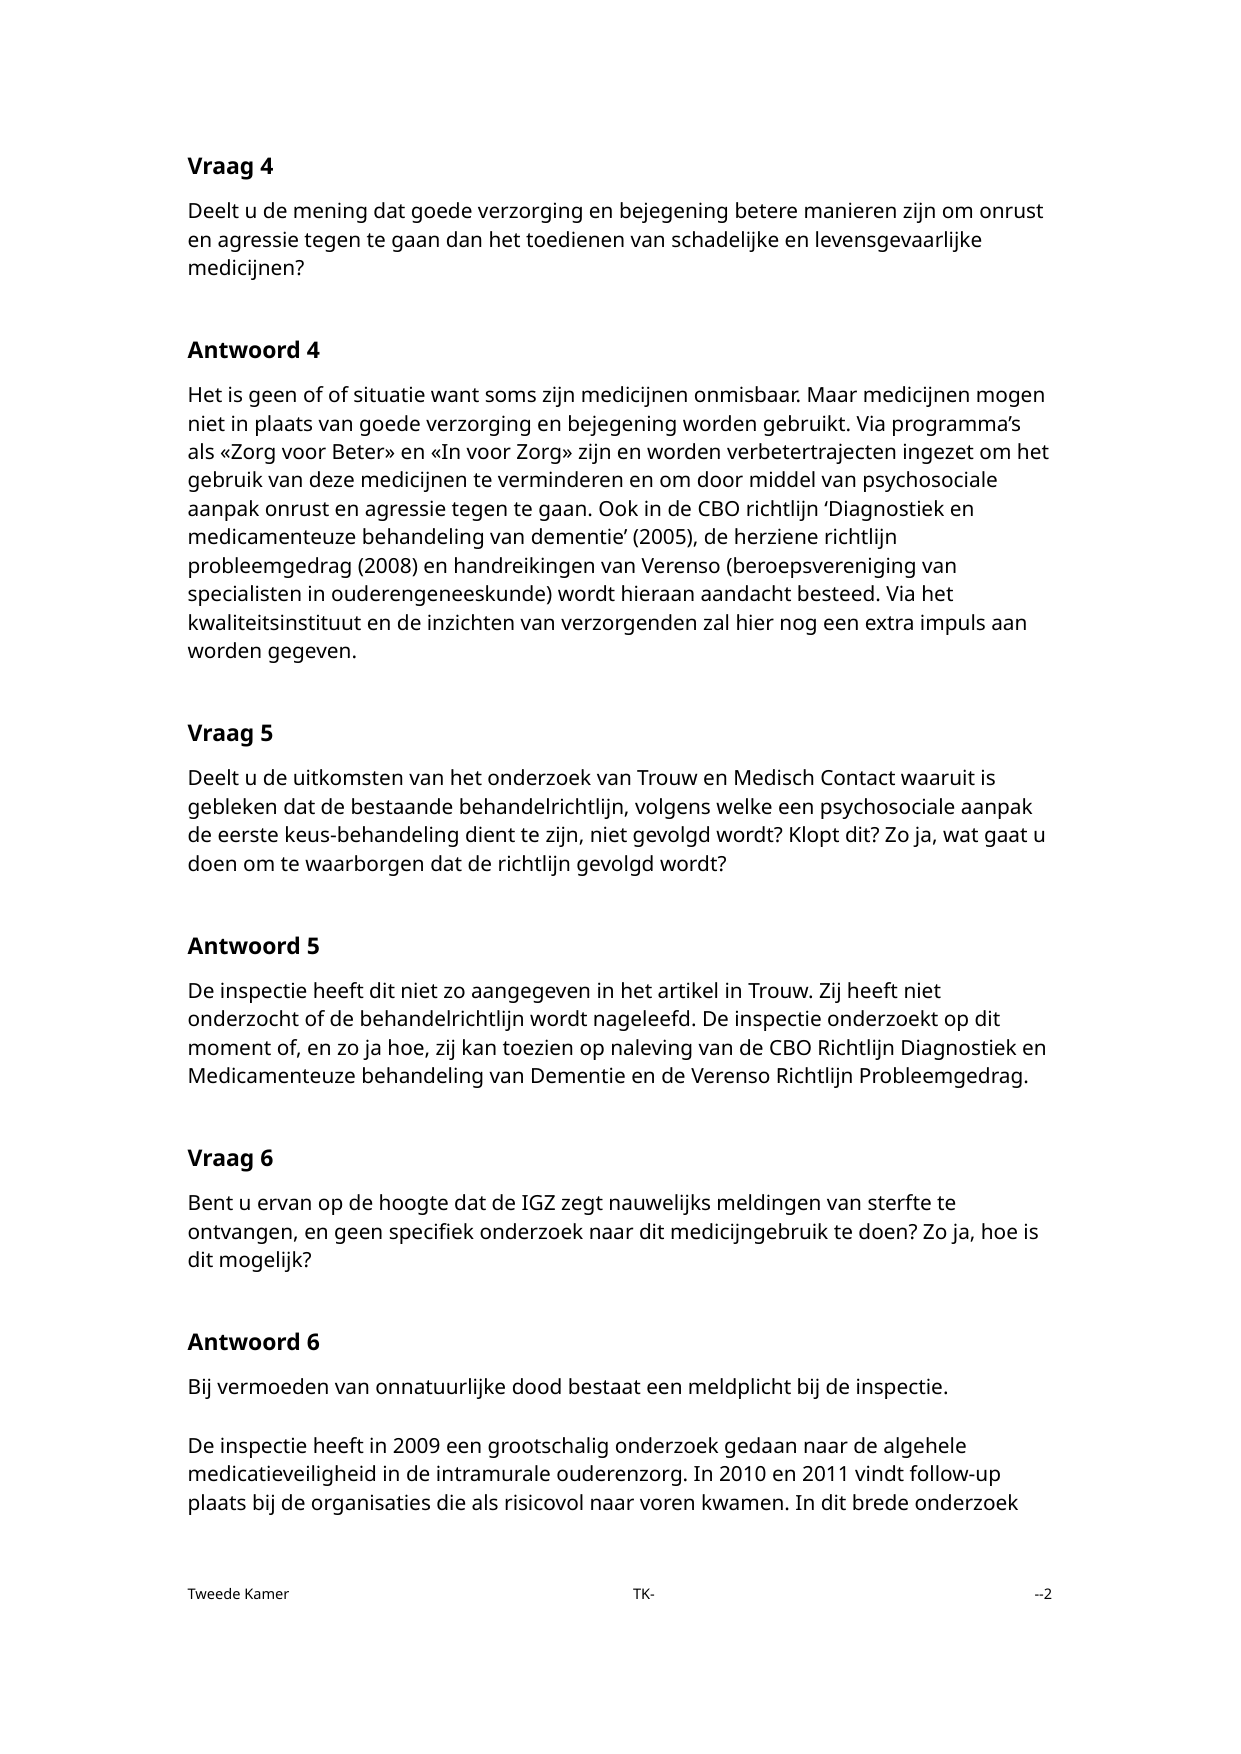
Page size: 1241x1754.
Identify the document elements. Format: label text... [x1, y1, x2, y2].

subtitle Antwoord 4 [187, 334, 1053, 365]
subtitle Vraag 5 [187, 717, 1053, 748]
text De inspectie heeft dit niet zo aangegeven in het artikel in Trouw. Zij heeft niet onderzocht of de behandelrichtlijn wordt nageleefd. De inspectie onderzoekt op dit moment of, en zo ja hoe, zij kan toezien op naleving van de CBO Richtlijn Diagnostiek en Medicamenteuze behandeling van Dementie en de Verenso Richtlijn Probleemgedrag. [187, 976, 1053, 1090]
subtitle Antwoord 6 [187, 1326, 1053, 1357]
text Het is geen of of situatie want soms zijn medicijnen onmisbaar. Maar medicijnen mogen niet in plaats van goede verzorging en bejegening worden gebruikt. Via programma’s als «Zorg voor Beter» en «In voor Zorg» zijn en worden verbetertrajecten ingezet om het gebruik van deze medicijnen te verminderen en om door middel van psychosociale aanpak onrust en agressie tegen te gaan. Ook in de CBO richtlijn ‘Diagnostiek en medicamenteuze behandeling van dementie’ (2005), de herziene richtlijn probleemgedrag (2008) en handreikingen van Verenso (beroepsvereniging van specialisten in ouderengeneeskunde) wordt hieraan aandacht besteed. Via het kwaliteitsinstituut en de inzichten van verzorgenden zal hier nog een extra impuls aan worden gegeven. [187, 380, 1053, 665]
text De inspectie heeft in 2009 een grootschalig onderzoek gedaan naar de algehele medicatieveiligheid in de intramurale ouderenzorg. In 2010 en 2011 vindt follow-up plaats bij de organisaties die als risicovol naar voren kwamen. In dit brede onderzoek [187, 1431, 1053, 1516]
text Deelt u de mening dat goede verzorging en bejegening betere manieren zijn om onrust en agressie tegen te gaan dan het toedienen van schadelijke en levensgevaarlijke medicijnen? [187, 196, 1053, 282]
subtitle Vraag 6 [187, 1142, 1053, 1173]
text Bij vermoeden van onnatuurlijke dood bestaat een meldplicht bij de inspectie. [187, 1372, 1053, 1401]
subtitle Vraag 4 [187, 150, 1053, 181]
subtitle Antwoord 5 [187, 930, 1053, 961]
text Deelt u de uitkomsten van het onderzoek van Trouw en Medisch Contact waaruit is gebleken dat de bestaande behandelrichtlijn, volgens welke een psychosociale aanpak de eerste keus-behandeling dient te zijn, niet gevolgd wordt? Klopt dit? Zo ja, wat gaat u doen om te waarborgen dat de richtlijn gevolgd wordt? [187, 763, 1053, 877]
text Bent u ervan op de hoogte dat de IGZ zegt nauwelijks meldingen van sterfte te ontvangen, en geen specifiek onderzoek naar dit medicijngebruik te doen? Zo ja, hoe is dit mogelijk? [187, 1188, 1053, 1274]
